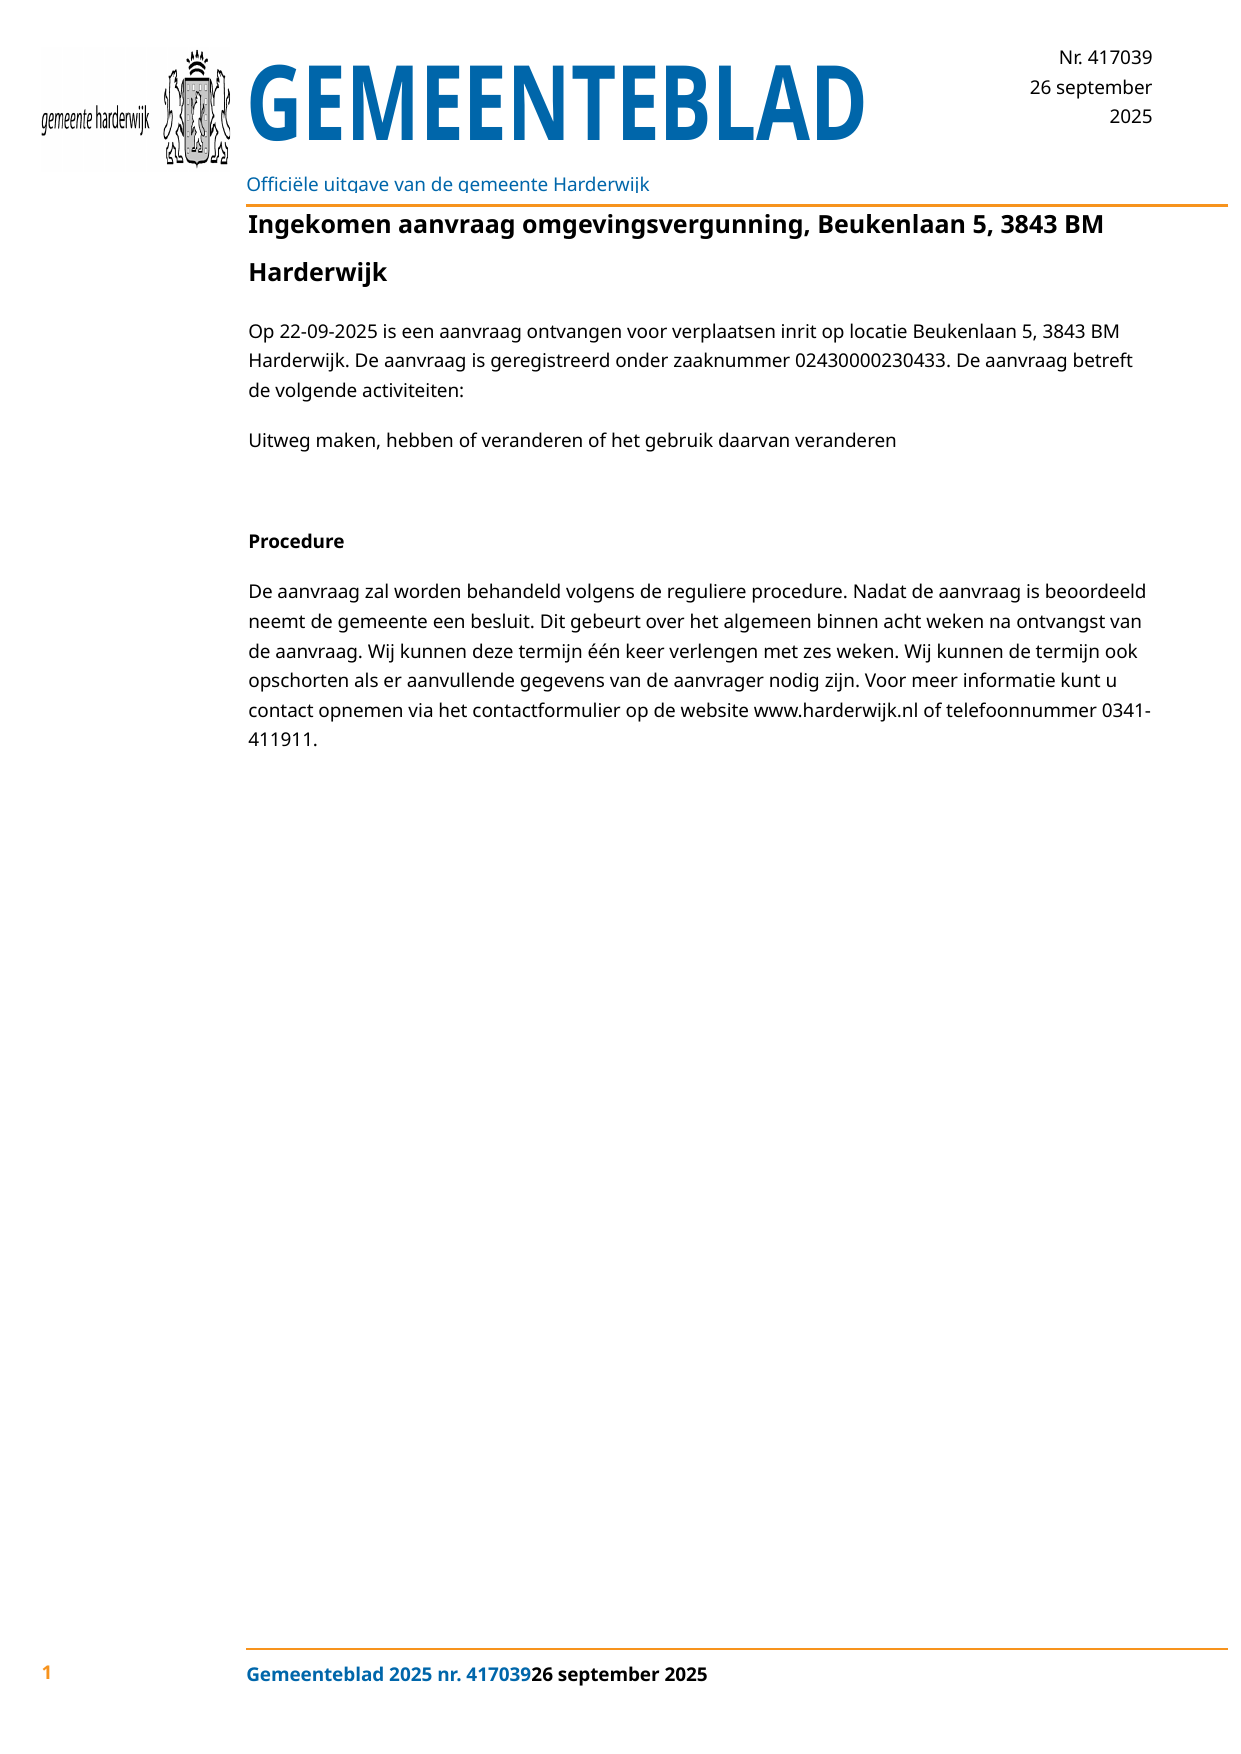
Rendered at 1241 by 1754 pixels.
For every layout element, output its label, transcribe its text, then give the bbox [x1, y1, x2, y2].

text Procedure [248, 528, 1152, 554]
text De aanvraag zal worden behandeld volgens de reguliere procedure. Nadat de aanvraag is beoordeeld neemt de gemeente een besluit. Dit gebeurt over het algemeen binnen acht weken na ontvangst van de aanvraag. Wij kunnen deze termijn één keer verlengen met zes weken. Wij kunnen de termijn ook opschorten als er aanvullende gegevens van de aanvrager nodig zijn. Voor meer informatie kunt u contact opnemen via het contactformulier op de website www.harderwijk.nl of telefoonnummer 0341-411911. [248, 579, 1152, 752]
text Uitweg maken, hebben of veranderen of het gebruik daarvan veranderen [248, 427, 1152, 453]
text Op 22-09-2025 is een aanvraag ontvangen voor verplaatsen inrit op locatie Beukenlaan 5, 3843 BM Harderwijk. De aanvraag is geregistreerd onder zaaknummer 02430000230433. De aanvraag betreft de volgende activiteiten: [248, 318, 1152, 403]
text Ingekomen aanvraag omgevingsvergunning, Beukenlaan 5, 3843 BM Harderwijk [248, 207, 1152, 288]
picture [41, 47, 231, 172]
